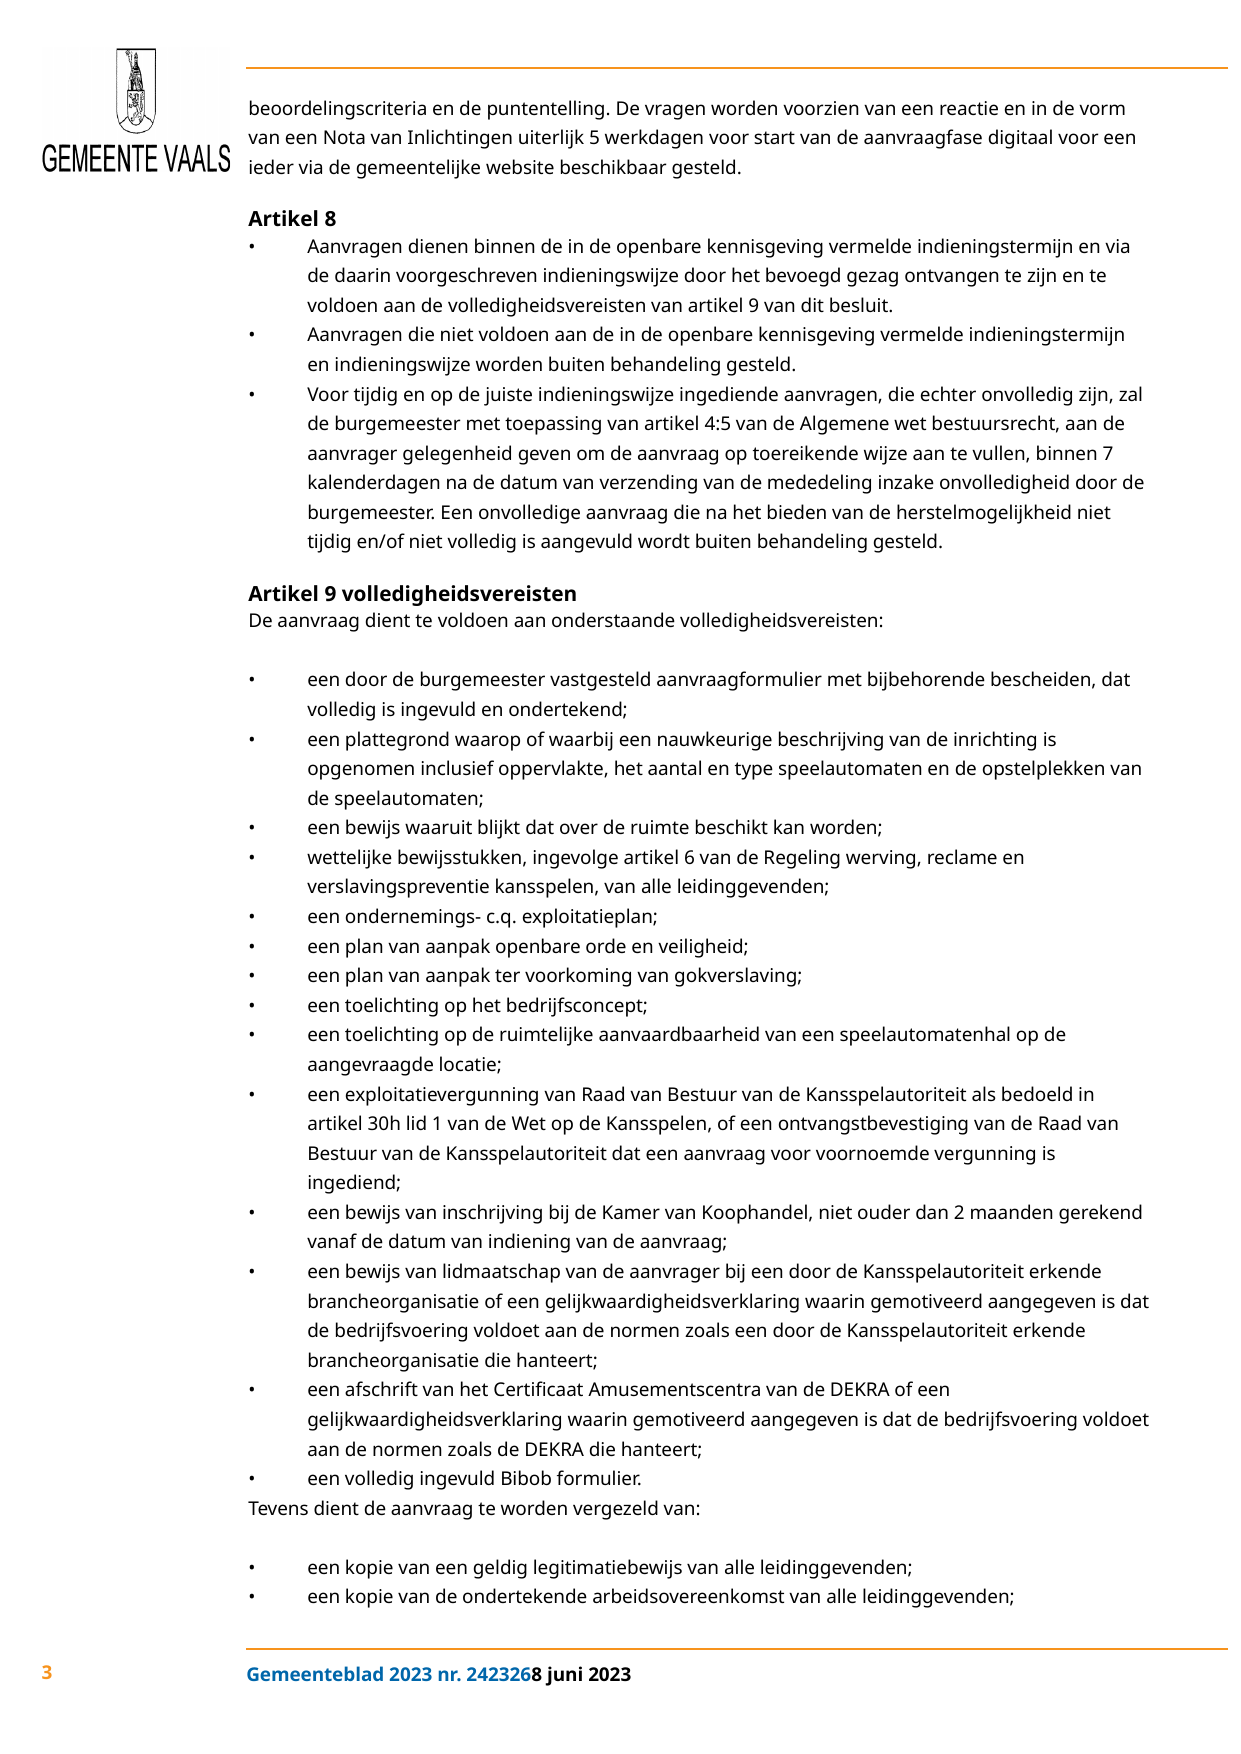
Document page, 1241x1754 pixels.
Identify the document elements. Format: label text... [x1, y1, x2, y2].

list een afschrift van het Certificaat Amusementscentra van de DEKRA of een gelijkwaardigheidsverklaring waarin gemotiveerd aangegeven is dat de bedrijfsvoering voldoet aan de normen zoals de DEKRA die hanteert; [248, 1377, 1152, 1462]
list een kopie van de ondertekende arbeidsovereenkomst van alle leidinggevenden; [248, 1584, 1152, 1609]
list een bewijs waaruit blijkt dat over de ruimte beschikt kan worden; [248, 814, 1152, 840]
list een toelichting op de ruimtelijke aanvaardbaarheid van een speelautomatenhal op de aangevraagde locatie; [248, 1022, 1152, 1077]
text beoordelingscriteria en de puntentelling. De vragen worden voorzien van een reactie en in de vorm van een Nota van Inlichtingen uiterlijk 5 werkdagen voor start van de aanvraagfase digitaal voor een ieder via de gemeentelijke website beschikbaar gesteld. [248, 95, 1152, 180]
list wettelijke bewijsstukken, ingevolge artikel 6 van de Regeling werving, reclame en verslavingspreventie kansspelen, van alle leidinggevenden; [248, 844, 1152, 899]
text Tevens dient de aanvraag te worden vergezeld van: [248, 1495, 1152, 1521]
list een plan van aanpak ter voorkoming van gokverslaving; [248, 962, 1152, 988]
list een door de burgemeester vastgesteld aanvraagformulier met bijbehorende bescheiden, dat volledig is ingevuld en ondertekend; [248, 667, 1152, 722]
list een toelichting op het bedrijfsconcept; [248, 992, 1152, 1018]
list een plattegrond waarop of waarbij een nauwkeurige beschrijving van de inrichting is opgenomen inclusief oppervlakte, het aantal en type speelautomaten en de opstelplekken van de speelautomaten; [248, 726, 1152, 811]
list een ondernemings- c.q. exploitatieplan; [248, 903, 1152, 929]
list een bewijs van lidmaatschap van de aanvrager bij een door de Kansspelautoriteit erkende brancheorganisatie of een gelijkwaardigheidsverklaring waarin gemotiveerd aangegeven is dat de bedrijfsvoering voldoet aan de normen zoals een door de Kansspelautoriteit erkende brancheorganisatie die hanteert; [248, 1258, 1152, 1373]
list een plan van aanpak openbare orde en veiligheid; [248, 933, 1152, 959]
list Aanvragen dienen binnen de in de openbare kennisgeving vermelde indieningstermijn en via de daarin voorgeschreven indieningswijze door het bevoegd gezag ontvangen te zijn en te voldoen aan de volledigheidsvereisten van artikel 9 van dit besluit. [248, 233, 1152, 318]
picture [41, 47, 231, 172]
text De aanvraag dient te voldoen aan onderstaande volledigheidsvereisten: [248, 607, 1152, 633]
list een bewijs van inschrijving bij de Kamer van Koophandel, niet ouder dan 2 maanden gerekend vanaf de datum van indiening van de aanvraag; [248, 1199, 1152, 1254]
list Aanvragen die niet voldoen aan de in de openbare kennisgeving vermelde indieningstermijn en indieningswijze worden buiten behandeling gesteld. [248, 322, 1152, 377]
text Artikel 9 volledigheidsvereisten [248, 579, 1152, 607]
list een exploitatievergunning van Raad van Bestuur van de Kansspelautoriteit als bedoeld in artikel 30h lid 1 van de Wet op de Kansspelen, of een ontvangstbevestiging van de Raad van Bestuur van de Kansspelautoriteit dat een aanvraag voor voornoemde vergunning is ingediend; [248, 1081, 1152, 1195]
list een kopie van een geldig legitimatiebewijs van alle leidinggevenden; [248, 1554, 1152, 1580]
list Voor tijdig en op de juiste indieningswijze ingediende aanvragen, die echter onvolledig zijn, zal de burgemeester met toepassing van artikel 4:5 van de Algemene wet bestuursrecht, aan de aanvrager gelegenheid geven om de aanvraag op toereikende wijze aan te vullen, binnen 7 kalenderdagen na de datum van verzending van de mededeling inzake onvolledigheid door de burgemeester. Een onvolledige aanvraag die na het bieden van de herstelmogelijkheid niet tijdig en/of niet volledig is aangevuld wordt buiten behandeling gesteld. [248, 381, 1152, 554]
text Artikel 8 [248, 204, 1152, 233]
list een volledig ingevuld Bibob formulier. [248, 1465, 1152, 1491]
